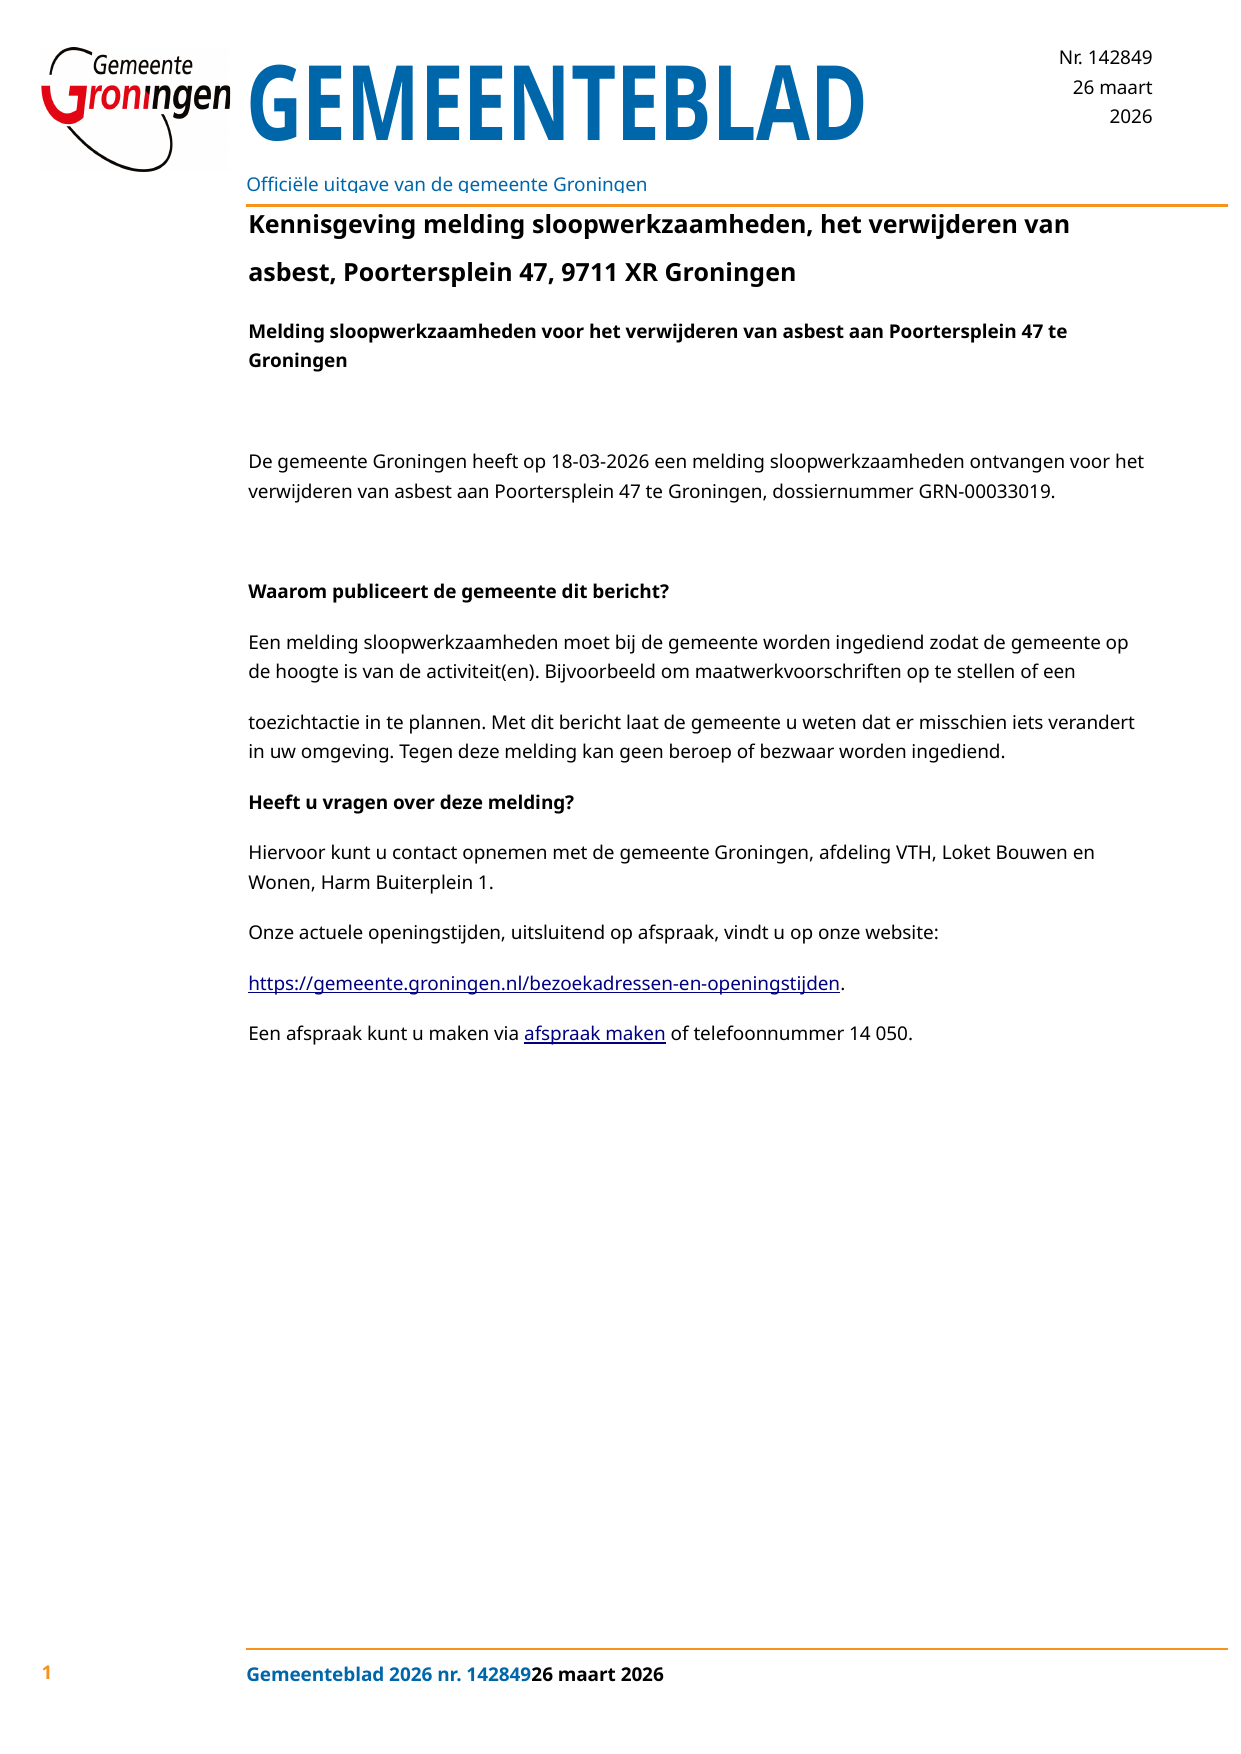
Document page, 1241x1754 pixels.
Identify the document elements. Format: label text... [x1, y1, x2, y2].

text Melding sloopwerkzaamheden voor het verwijderen van asbest aan Poortersplein 47 te Groningen [248, 318, 1152, 373]
text https://gemeente.groningen.nl/bezoekadressen-en-openingstijden. [248, 970, 1152, 996]
text toezichtactie in te plannen. Met dit bericht laat de gemeente u weten dat er misschien iets verandert in uw omgeving. Tegen deze melding kan geen beroep of bezwaar worden ingediend. [248, 709, 1152, 764]
text Heeft u vragen over deze melding? [248, 789, 1152, 815]
picture [41, 47, 231, 172]
text Een melding sloopwerkzaamheden moet bij de gemeente worden ingediend zodat de gemeente op de hoogte is van de activiteit(en). Bijvoorbeeld om maatwerkvoorschriften op te stellen of een [248, 629, 1152, 684]
text Een afspraak kunt u maken via afspraak maken of telefoonnummer 14 050. [248, 1020, 1152, 1046]
text Hiervoor kunt u contact opnemen met de gemeente Groningen, afdeling VTH, Loket Bouwen en Wonen, Harm Buiterplein 1. [248, 839, 1152, 895]
text Kennisgeving melding sloopwerkzaamheden, het verwijderen van asbest, Poortersplein 47, 9711 XR Groningen [248, 207, 1152, 288]
text De gemeente Groningen heeft op 18-03-2026 een melding sloopwerkzaamheden ontvangen voor het verwijderen van asbest aan Poortersplein 47 te Groningen, dossiernummer GRN-00033019. [248, 448, 1152, 504]
text Waarom publiceert de gemeente dit bericht? [248, 579, 1152, 604]
text Onze actuele openingstijden, uitsluitend op afspraak, vindt u op onze website: [248, 919, 1152, 945]
